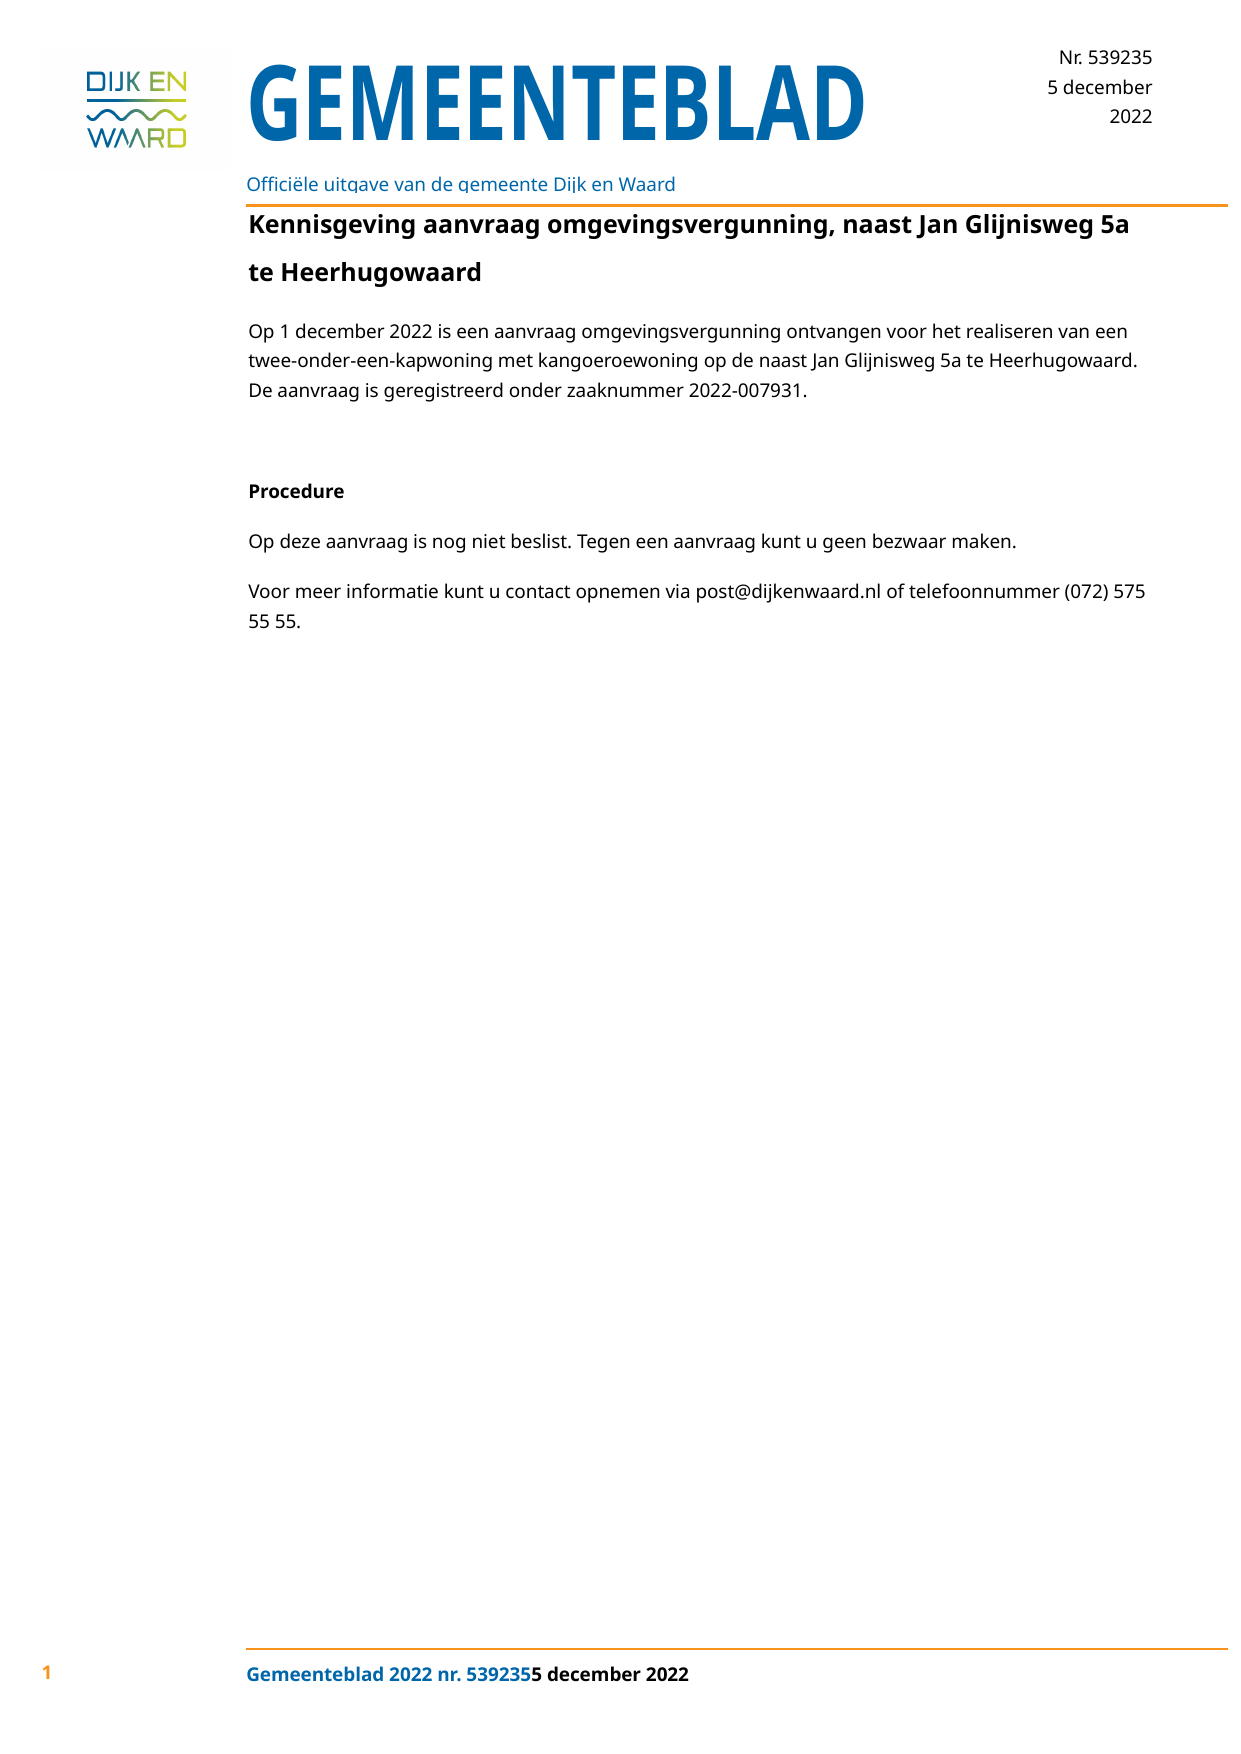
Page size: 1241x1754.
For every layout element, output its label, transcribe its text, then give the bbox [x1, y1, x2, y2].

text Op 1 december 2022 is een aanvraag omgevingsvergunning ontvangen voor het realiseren van een twee-onder-een-kapwoning met kangoeroewoning op de naast Jan Glijnisweg 5a te Heerhugowaard. De aanvraag is geregistreerd onder zaaknummer 2022-007931. [248, 318, 1152, 403]
text Voor meer informatie kunt u contact opnemen via post@dijkenwaard.nl of telefoonnummer (072) 575 55 55. [248, 579, 1152, 634]
picture [41, 47, 231, 172]
text Kennisgeving aanvraag omgevingsvergunning, naast Jan Glijnisweg 5a te Heerhugowaard [248, 207, 1152, 288]
text Op deze aanvraag is nog niet beslist. Tegen een aanvraag kunt u geen bezwaar maken. [248, 528, 1152, 554]
text Procedure [248, 478, 1152, 504]
